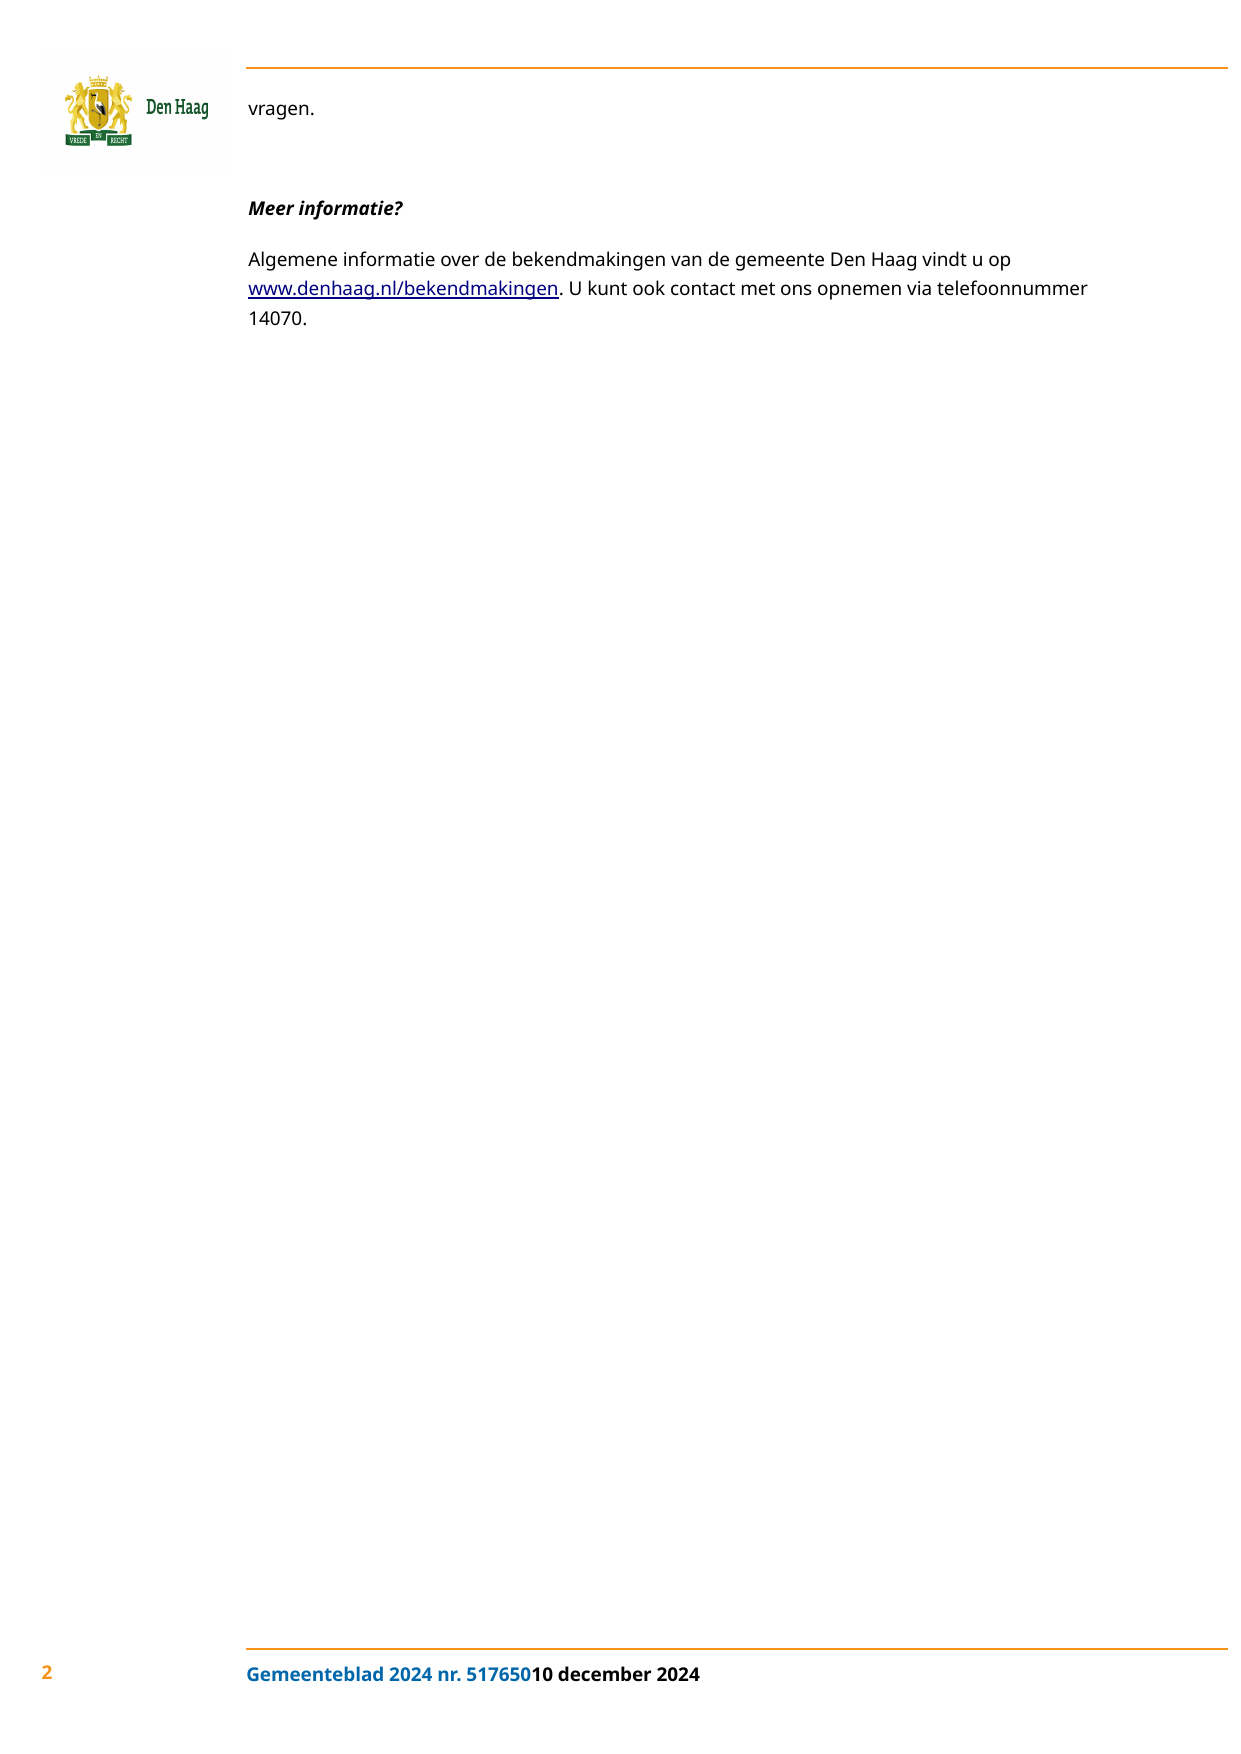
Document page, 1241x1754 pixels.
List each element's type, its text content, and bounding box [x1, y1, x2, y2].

text Algemene informatie over de bekendmakingen van de gemeente Den Haag vindt u op www.denhaag.nl/bekendmakingen. U kunt ook contact met ons opnemen via telefoonnummer 14070. [248, 246, 1152, 331]
text Meer informatie? [248, 196, 1152, 221]
text vragen. [248, 95, 1152, 121]
picture [41, 47, 231, 172]
